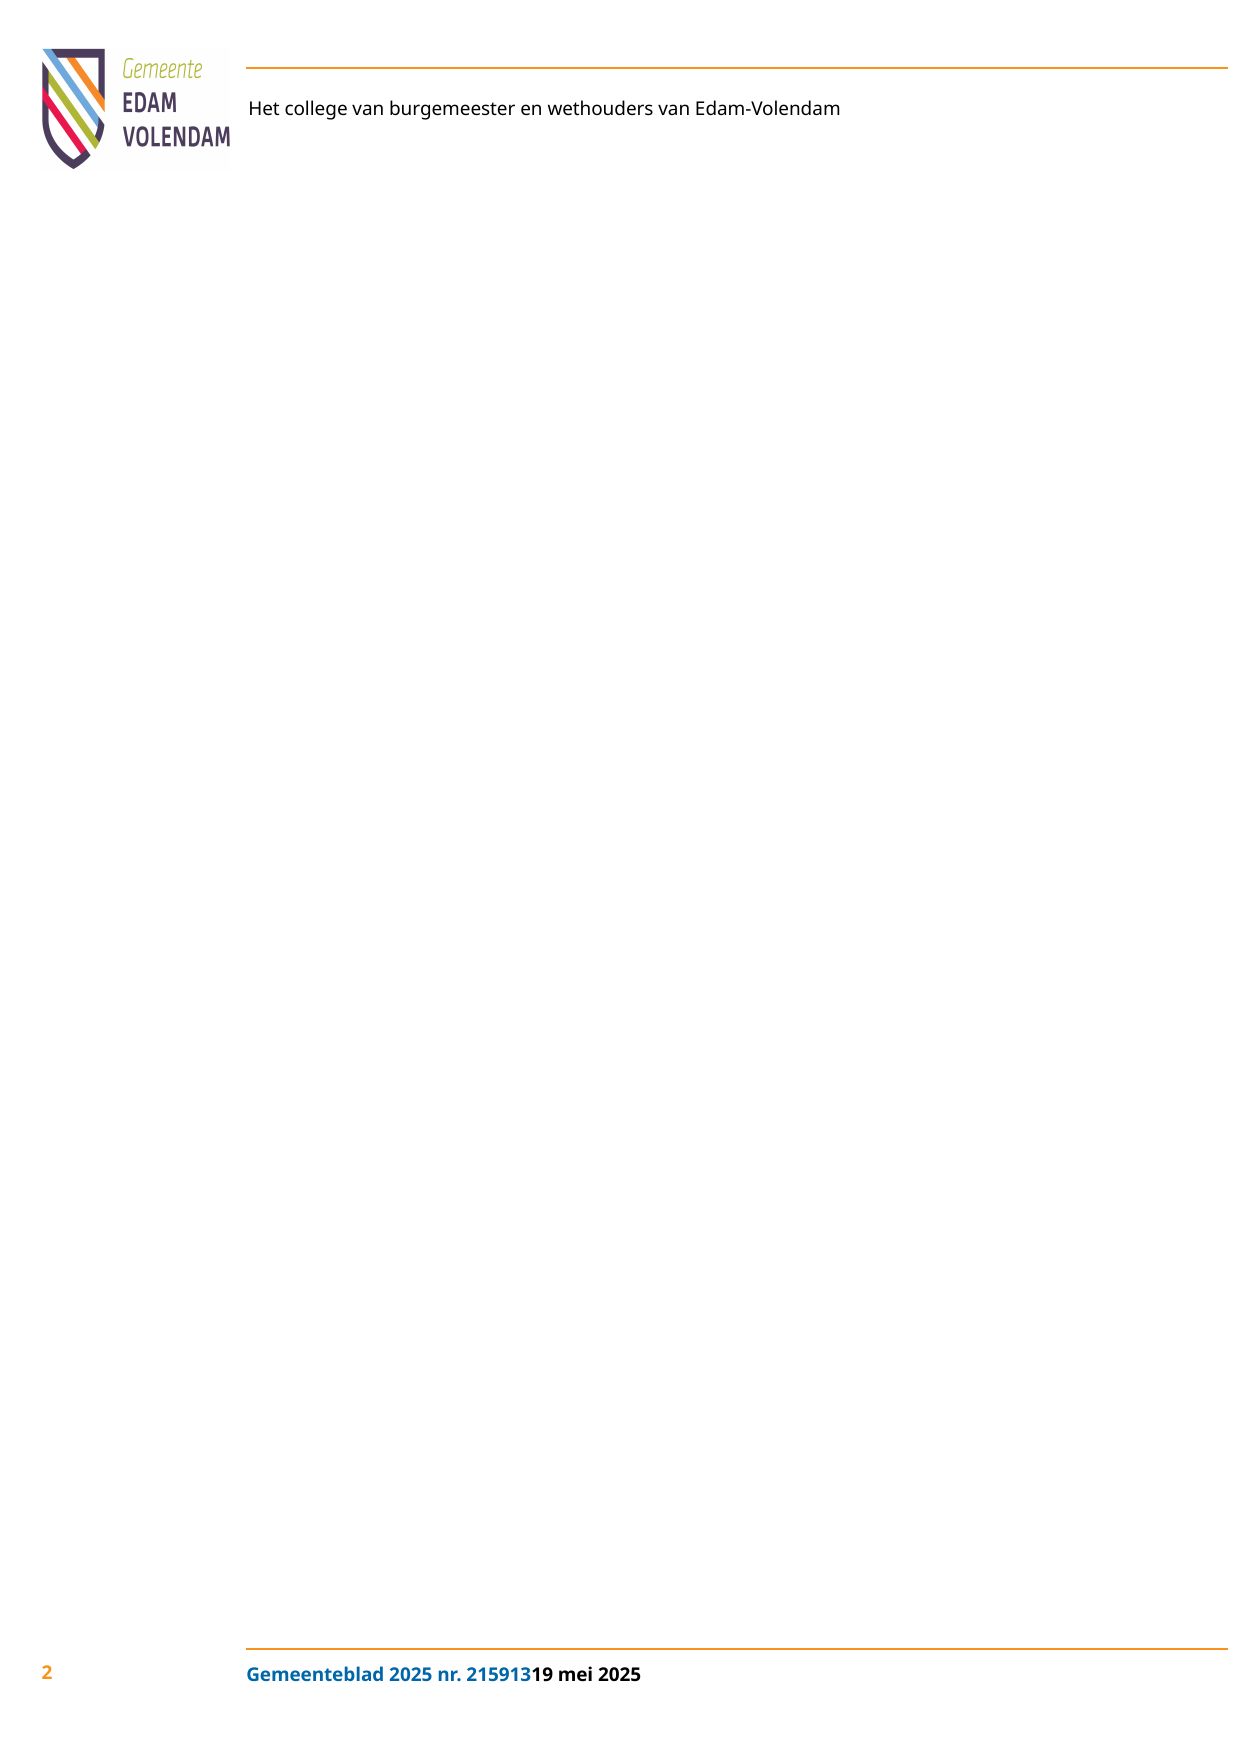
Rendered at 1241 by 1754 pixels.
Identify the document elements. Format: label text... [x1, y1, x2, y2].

text Het college van burgemeester en wethouders van Edam-Volendam [248, 95, 1152, 121]
picture [41, 47, 231, 172]
